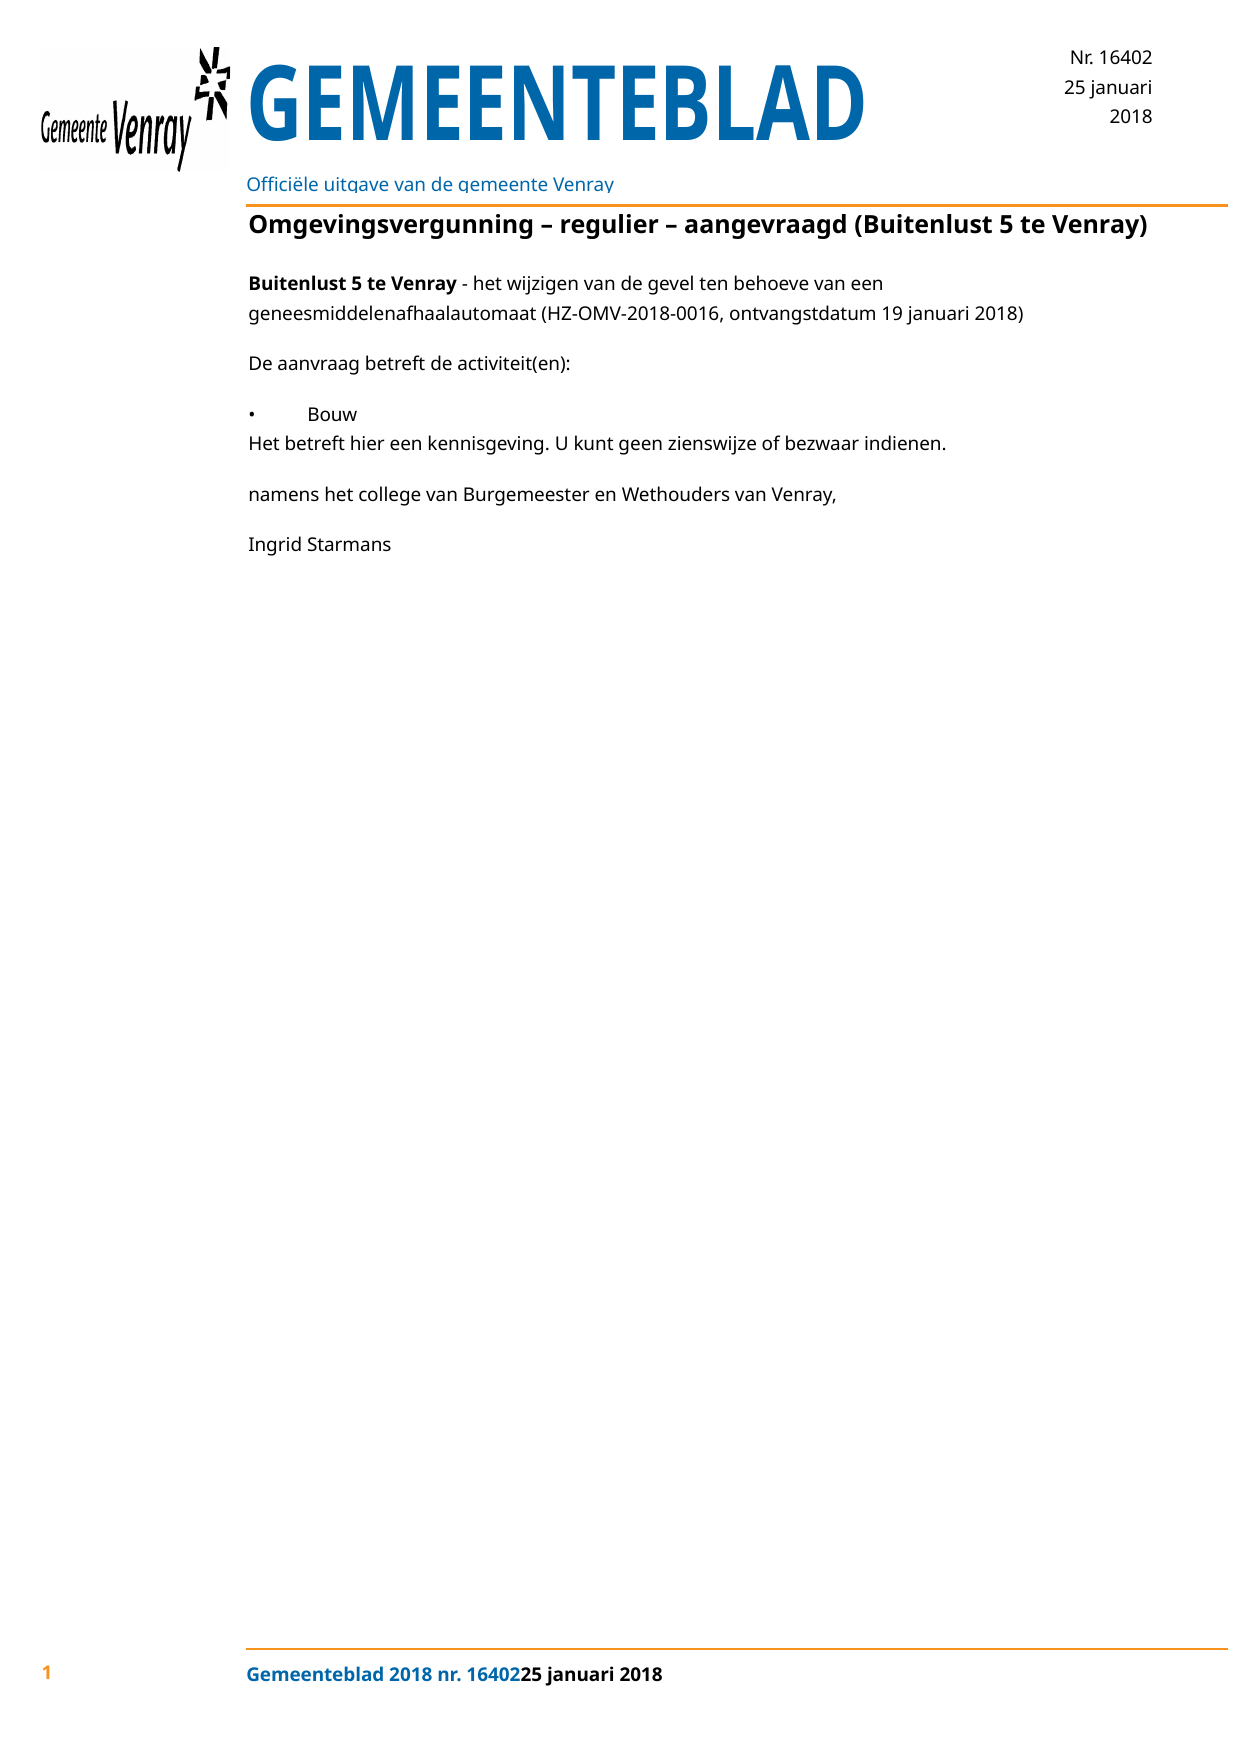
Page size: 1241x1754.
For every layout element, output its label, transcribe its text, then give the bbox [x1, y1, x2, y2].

text Het betreft hier een kennisgeving. U kunt geen zienswijze of bezwaar indienen. [248, 430, 1152, 456]
text Omgevingsvergunning – regulier – aangevraagd (Buitenlust 5 te Venray) [248, 207, 1152, 241]
text namens het college van Burgemeester en Wethouders van Venray, [248, 481, 1152, 506]
list Bouw [248, 401, 1152, 426]
text Buitenlust 5 te Venray - het wijzigen van de gevel ten behoeve van een geneesmiddelenafhaalautomaat (HZ-OMV-2018-0016, ontvangstdatum 19 januari 2018) [248, 270, 1152, 326]
picture [41, 47, 231, 172]
text De aanvraag betreft de activiteit(en): [248, 350, 1152, 376]
text Ingrid Starmans [248, 531, 1152, 557]
